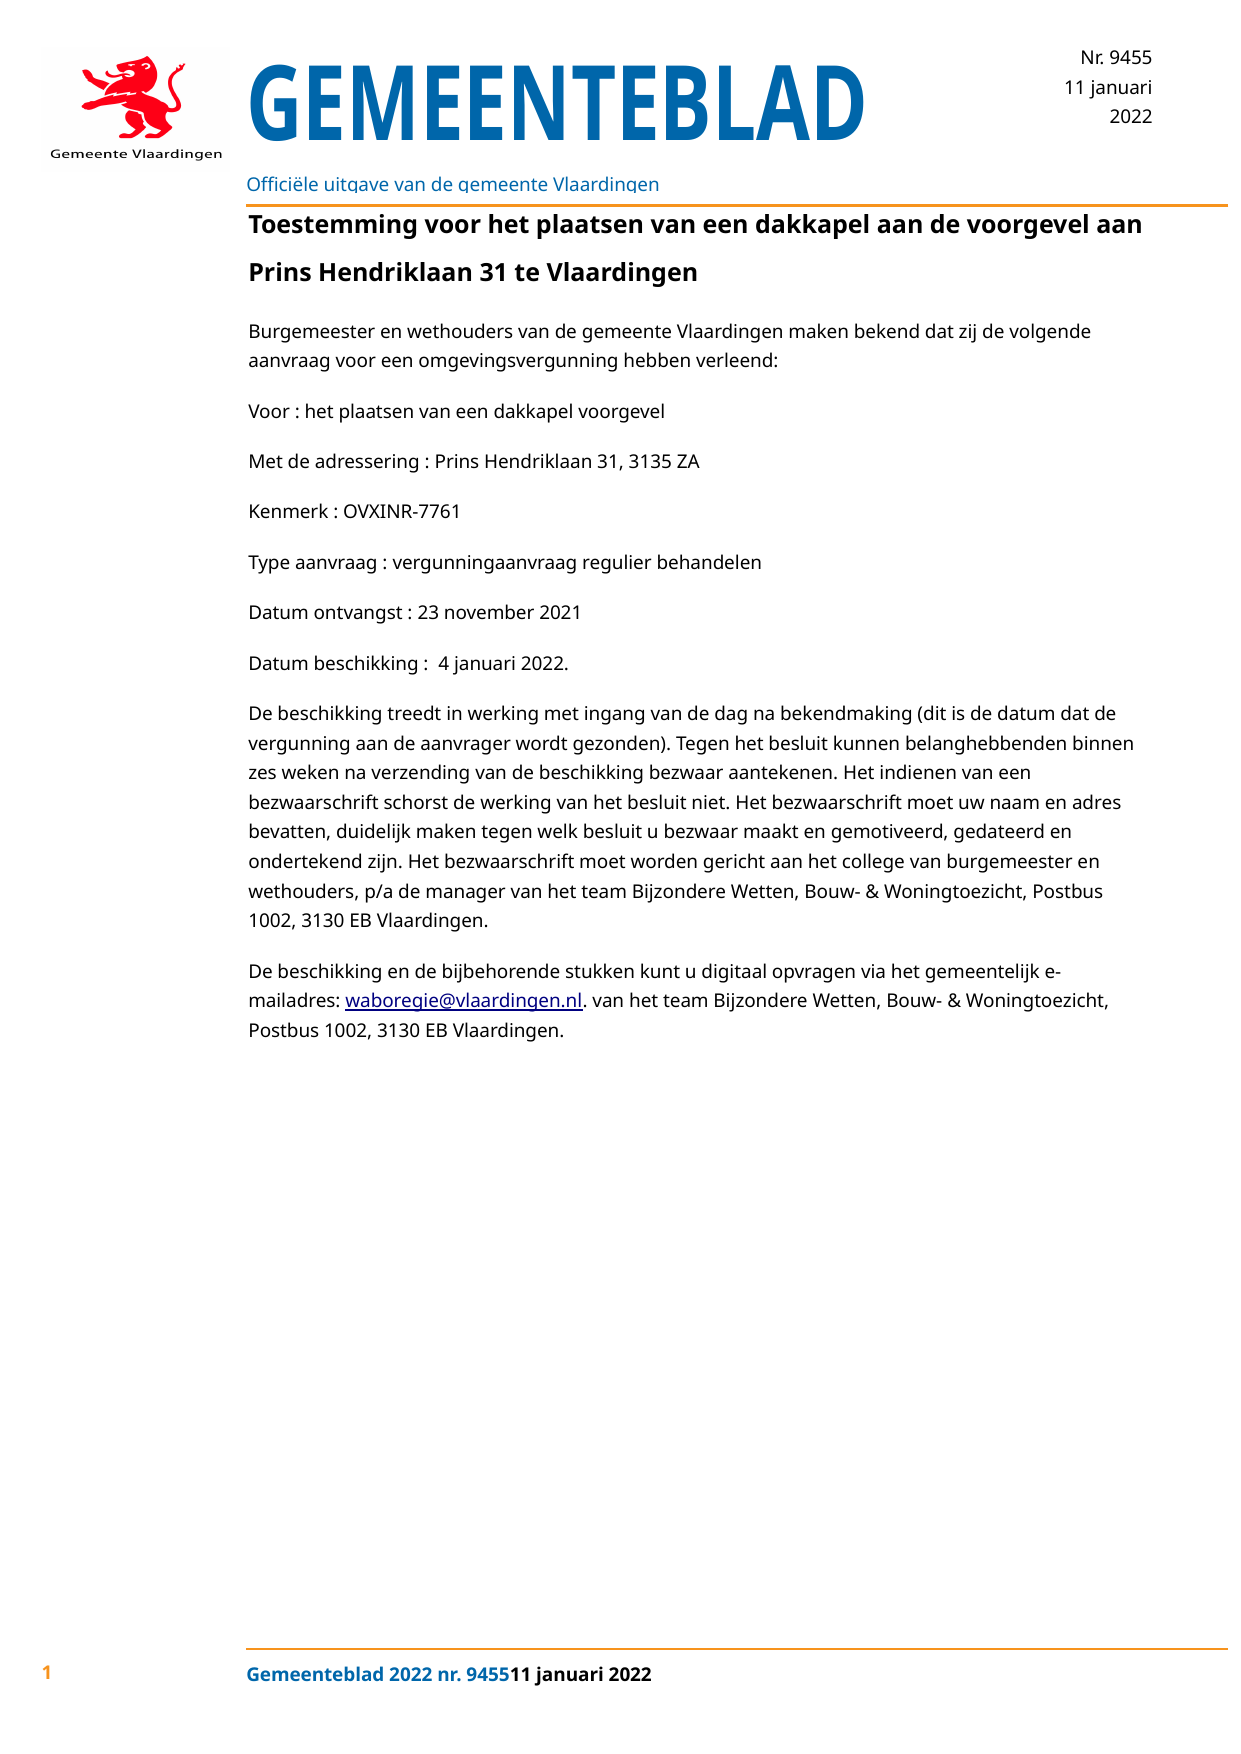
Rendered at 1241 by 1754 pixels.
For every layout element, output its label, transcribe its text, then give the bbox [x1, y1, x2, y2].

text Voor : het plaatsen van een dakkapel voorgevel [248, 398, 1152, 424]
text Kenmerk : OVXINR-7761 [248, 499, 1152, 524]
text Datum beschikking : 4 januari 2022. [248, 650, 1152, 676]
text Burgemeester en wethouders van de gemeente Vlaardingen maken bekend dat zij de volgende aanvraag voor een omgevingsvergunning hebben verleend: [248, 318, 1152, 373]
text Toestemming voor het plaatsen van een dakkapel aan de voorgevel aan Prins Hendriklaan 31 te Vlaardingen [248, 207, 1152, 288]
picture [41, 47, 231, 172]
text De beschikking en de bijbehorende stukken kunt u digitaal opvragen via het gemeentelijk e-mailadres: waboregie@vlaardingen.nl. van het team Bijzondere Wetten, Bouw- & Woningtoezicht, Postbus 1002, 3130 EB Vlaardingen. [248, 958, 1152, 1043]
text De beschikking treedt in werking met ingang van de dag na bekendmaking (dit is de datum dat de vergunning aan de aanvrager wordt gezonden). Tegen het besluit kunnen belanghebbenden binnen zes weken na verzending van de beschikking bezwaar aantekenen. Het indienen van een bezwaarschrift schorst de werking van het besluit niet. Het bezwaarschrift moet uw naam en adres bevatten, duidelijk maken tegen welk besluit u bezwaar maakt en gemotiveerd, gedateerd en ondertekend zijn. Het bezwaarschrift moet worden gericht aan het college van burgemeester en wethouders, p/a de manager van het team Bijzondere Wetten, Bouw- & Woningtoezicht, Postbus 1002, 3130 EB Vlaardingen. [248, 700, 1152, 933]
text Type aanvraag : vergunningaanvraag regulier behandelen [248, 549, 1152, 575]
text Datum ontvangst : 23 november 2021 [248, 599, 1152, 625]
text Met de adressering : Prins Hendriklaan 31, 3135 ZA [248, 448, 1152, 474]
